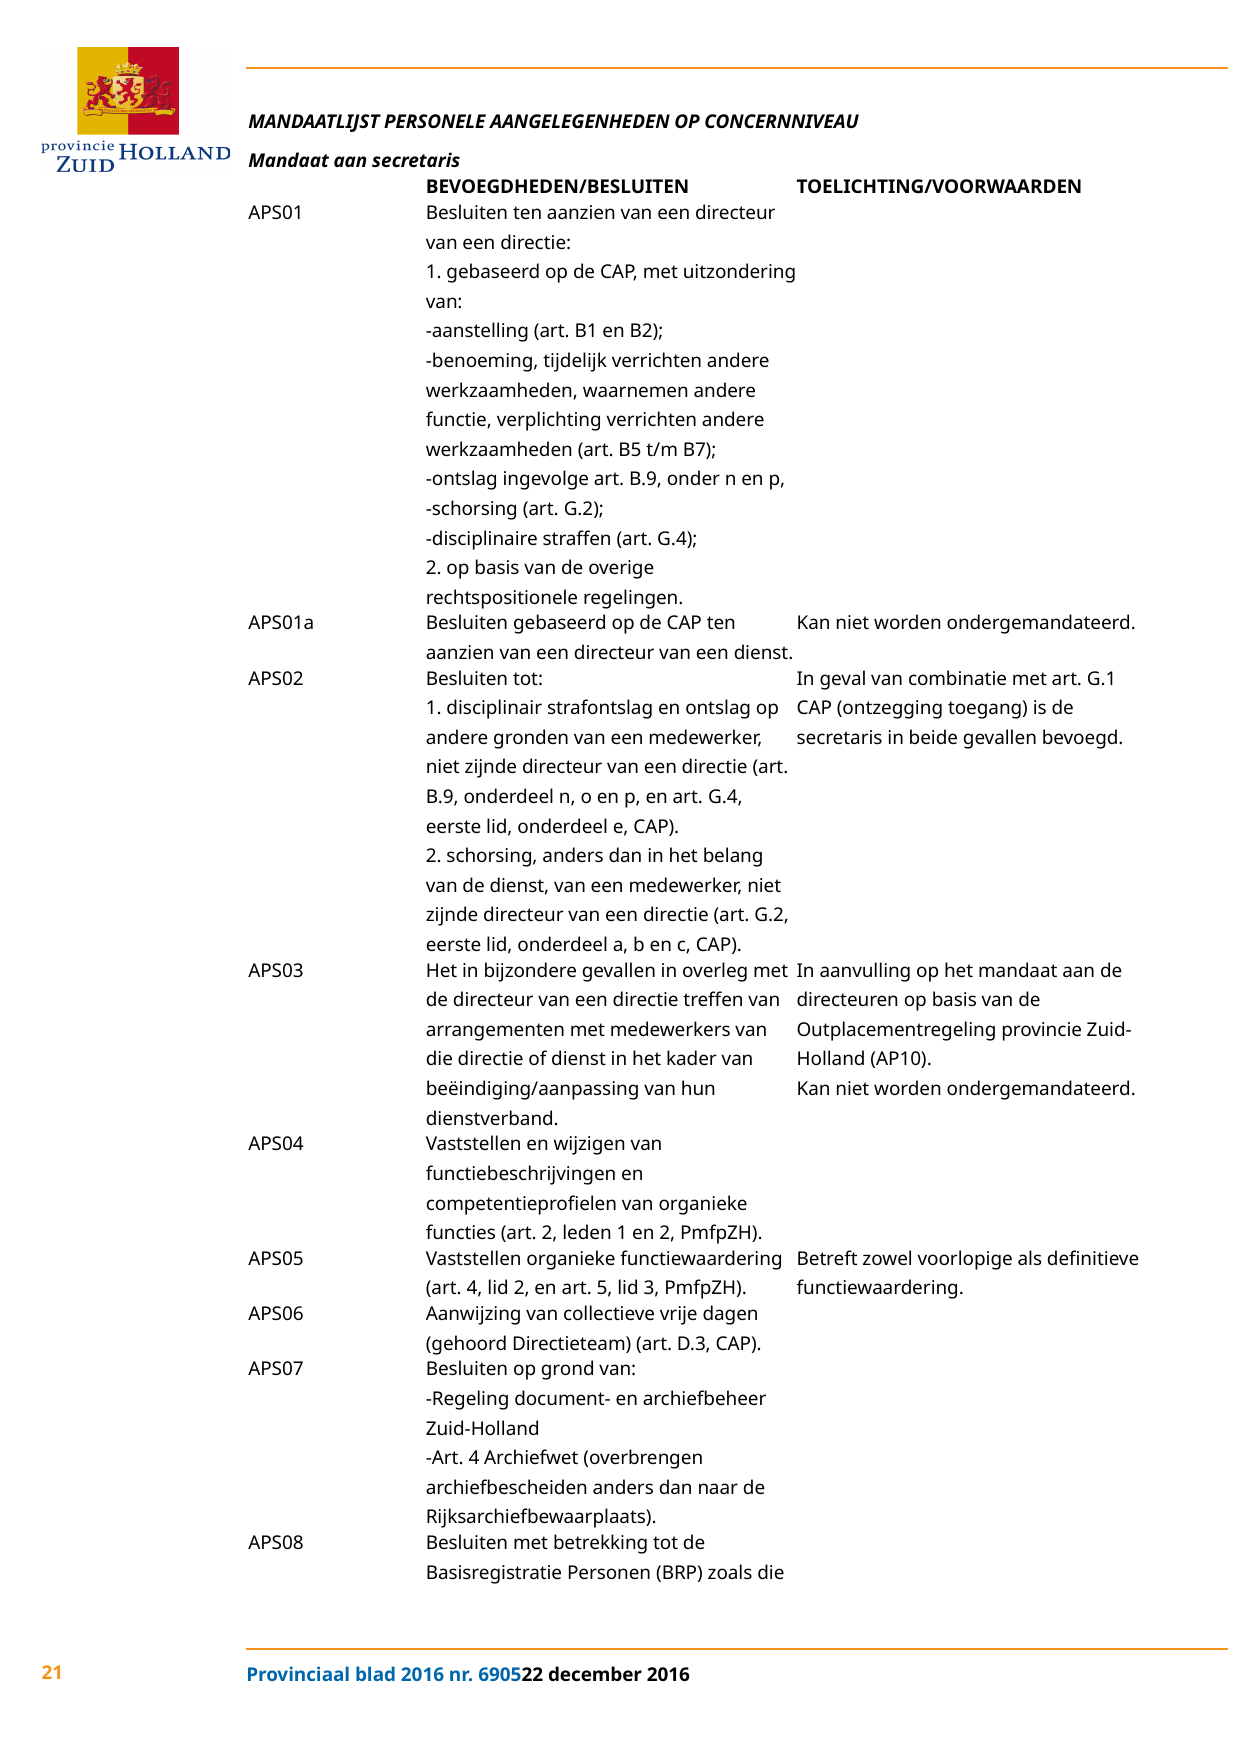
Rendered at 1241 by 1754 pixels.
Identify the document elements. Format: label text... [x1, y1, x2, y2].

text MANDAATLIJST PERSONELE AANGELEGENHEDEN OP CONCERNNIVEAU [248, 108, 1152, 134]
picture [41, 47, 231, 172]
table_cell Vaststellen organieke functiewaardering (art. 4, lid 2, en art. 5, lid 3, PmfpZH). [426, 1245, 796, 1300]
table_cell APS01a [248, 610, 426, 665]
table_cell APS02 [248, 665, 426, 957]
text Mandaat aan secretaris [248, 148, 1152, 173]
table_header BEVOEGDHEDEN/BESLUITEN [426, 174, 796, 199]
table_cell Aanwijzing van collectieve vrije dagen (gehoord Directieteam) (art. D.3, CAP). [426, 1300, 796, 1356]
table_cell Het in bijzondere gevallen in overleg met de directeur van een directie treffen van arrangementen met medewerkers van die directie of dienst in het kader van beëindiging/aanpassing van hun dienstverband. [426, 957, 796, 1131]
table_cell APS01 [248, 199, 426, 609]
table_cell [796, 1300, 1152, 1356]
table_header [248, 174, 426, 199]
table_cell Besluiten gebaseerd op de CAP ten aanzien van een directeur van een dienst. [426, 610, 796, 665]
table_cell Besluiten ten aanzien van een directeur van een directie: 1. gebaseerd op de CAP, met uitzondering van: -aanstelling (art. B1 en B2); -benoeming, tijdelijk verrichten andere werkzaamheden, waarnemen andere functie, verplichting verrichten andere werkzaamheden (art. B5 t/m B7); -ontslag ingevolge art. B.9, onder n en p, -schorsing (art. G.2); -disciplinaire straffen (art. G.4); 2. op basis van de overige rechtspositionele regelingen. [426, 199, 796, 609]
table_cell Betreft zowel voorlopige als definitieve functiewaardering. [796, 1245, 1152, 1300]
table_cell [796, 1529, 1152, 1584]
table_header TOELICHTING/VOORWAARDEN [796, 174, 1152, 199]
table_cell Besluiten met betrekking tot de Basisregistratie Personen (BRP) zoals die [426, 1529, 796, 1584]
table_cell APS07 [248, 1356, 426, 1529]
table_cell [796, 199, 1152, 609]
table_cell In geval van combinatie met art. G.1 CAP (ontzegging toegang) is de secretaris in beide gevallen bevoegd. [796, 665, 1152, 957]
table_cell Kan niet worden ondergemandateerd. [796, 610, 1152, 665]
table_cell APS08 [248, 1529, 426, 1584]
table_cell [796, 1131, 1152, 1245]
table_cell Vaststellen en wijzigen van functiebeschrijvingen en competentieprofielen van organieke functies (art. 2, leden 1 en 2, PmfpZH). [426, 1131, 796, 1245]
table_cell APS05 [248, 1245, 426, 1300]
table_cell [796, 1356, 1152, 1529]
table_cell APS06 [248, 1300, 426, 1356]
table_cell In aanvulling op het mandaat aan de directeuren op basis van de Outplacementregeling provincie Zuid-Holland (AP10). Kan niet worden ondergemandateerd. [796, 957, 1152, 1131]
table_cell APS04 [248, 1131, 426, 1245]
table_cell Besluiten tot: 1. disciplinair strafontslag en ontslag op andere gronden van een medewerker, niet zijnde directeur van een directie (art. B.9, onderdeel n, o en p, en art. G.4, eerste lid, onderdeel e, CAP). 2. schorsing, anders dan in het belang van de dienst, van een medewerker, niet zijnde directeur van een directie (art. G.2, eerste lid, onderdeel a, b en c, CAP). [426, 665, 796, 957]
table_cell APS03 [248, 957, 426, 1131]
table_cell Besluiten op grond van: -Regeling document- en archiefbeheer Zuid-Holland -Art. 4 Archiefwet (overbrengen archiefbescheiden anders dan naar de Rijksarchiefbewaarplaats). [426, 1356, 796, 1529]
